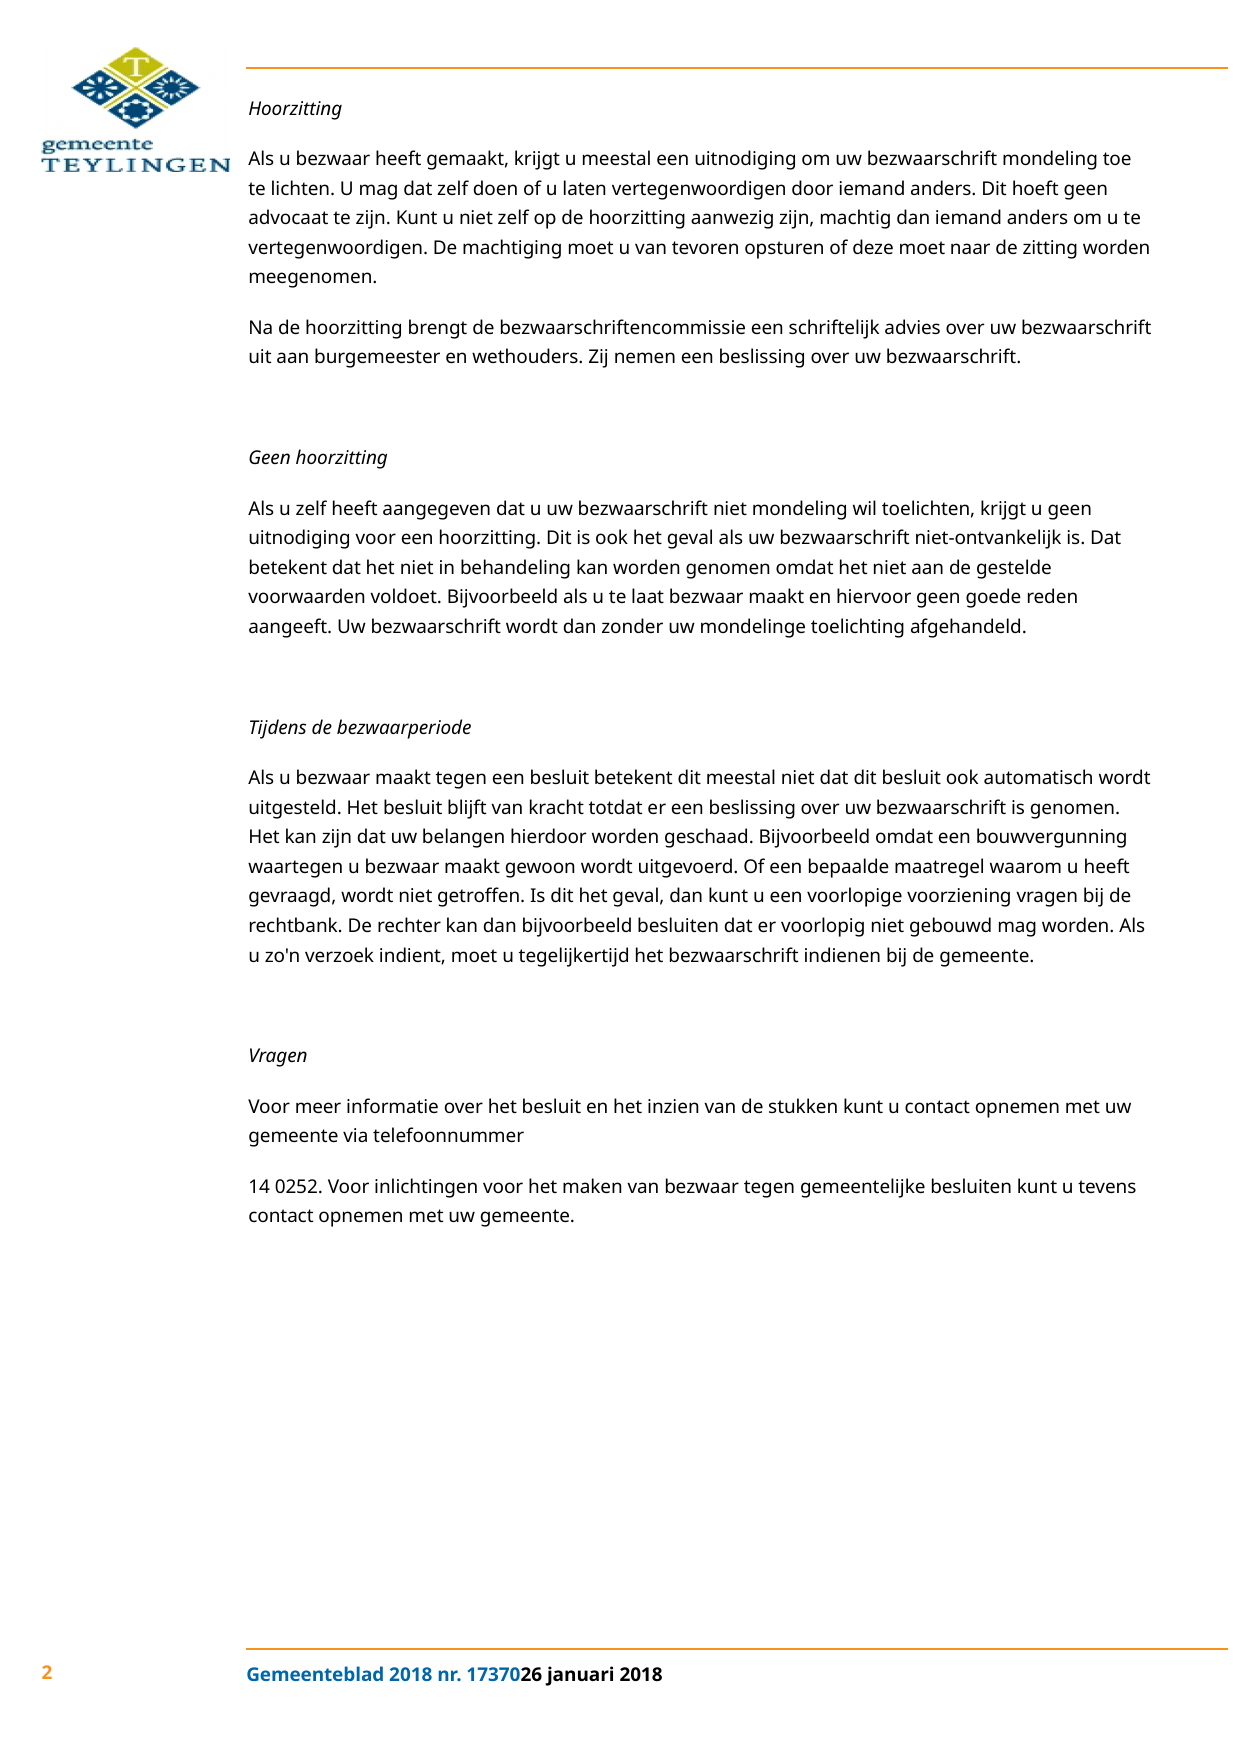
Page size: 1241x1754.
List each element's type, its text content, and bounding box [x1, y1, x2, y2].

text Geen hoorzitting [248, 444, 1152, 470]
text 14 0252. Voor inlichtingen voor het maken van bezwaar tegen gemeentelijke besluiten kunt u tevens contact opnemen met uw gemeente. [248, 1173, 1152, 1228]
text Vragen [248, 1043, 1152, 1068]
text Na de hoorzitting brengt de bezwaarschriftencommissie een schriftelijk advies over uw bezwaarschrift uit aan burgemeester en wethouders. Zij nemen een beslissing over uw bezwaarschrift. [248, 314, 1152, 369]
text Voor meer informatie over het besluit en het inzien van de stukken kunt u contact opnemen met uw gemeente via telefoonnummer [248, 1093, 1152, 1148]
text Als u bezwaar heeft gemaakt, krijgt u meestal een uitnodiging om uw bezwaarschrift mondeling toe te lichten. U mag dat zelf doen of u laten vertegenwoordigen door iemand anders. Dit hoeft geen advocaat te zijn. Kunt u niet zelf op de hoorzitting aanwezig zijn, machtig dan iemand anders om u te vertegenwoordigen. De machtiging moet u van tevoren opsturen of deze moet naar de zitting worden meegenomen. [248, 145, 1152, 289]
text Hoorzitting [248, 95, 1152, 121]
text Tijdens de bezwaarperiode [248, 714, 1152, 740]
text Als u bezwaar maakt tegen een besluit betekent dit meestal niet dat dit besluit ook automatisch wordt uitgesteld. Het besluit blijft van kracht totdat er een beslissing over uw bezwaarschrift is genomen. Het kan zijn dat uw belangen hierdoor worden geschaad. Bijvoorbeeld omdat een bouwvergunning waartegen u bezwaar maakt gewoon wordt uitgevoerd. Of een bepaalde maatregel waarom u heeft gevraagd, wordt niet getroffen. Is dit het geval, dan kunt u een voorlopige voorziening vragen bij de rechtbank. De rechter kan dan bijvoorbeeld besluiten dat er voorlopig niet gebouwd mag worden. Als u zo'n verzoek indient, moet u tegelijkertijd het bezwaarschrift indienen bij de gemeente. [248, 764, 1152, 968]
text Als u zelf heeft aangegeven dat u uw bezwaarschrift niet mondeling wil toelichten, krijgt u geen uitnodiging voor een hoorzitting. Dit is ook het geval als uw bezwaarschrift niet-ontvankelijk is. Dat betekent dat het niet in behandeling kan worden genomen omdat het niet aan de gestelde voorwaarden voldoet. Bijvoorbeeld als u te laat bezwaar maakt en hiervoor geen goede reden aangeeft. Uw bezwaarschrift wordt dan zonder uw mondelinge toelichting afgehandeld. [248, 495, 1152, 639]
picture [41, 47, 231, 172]
